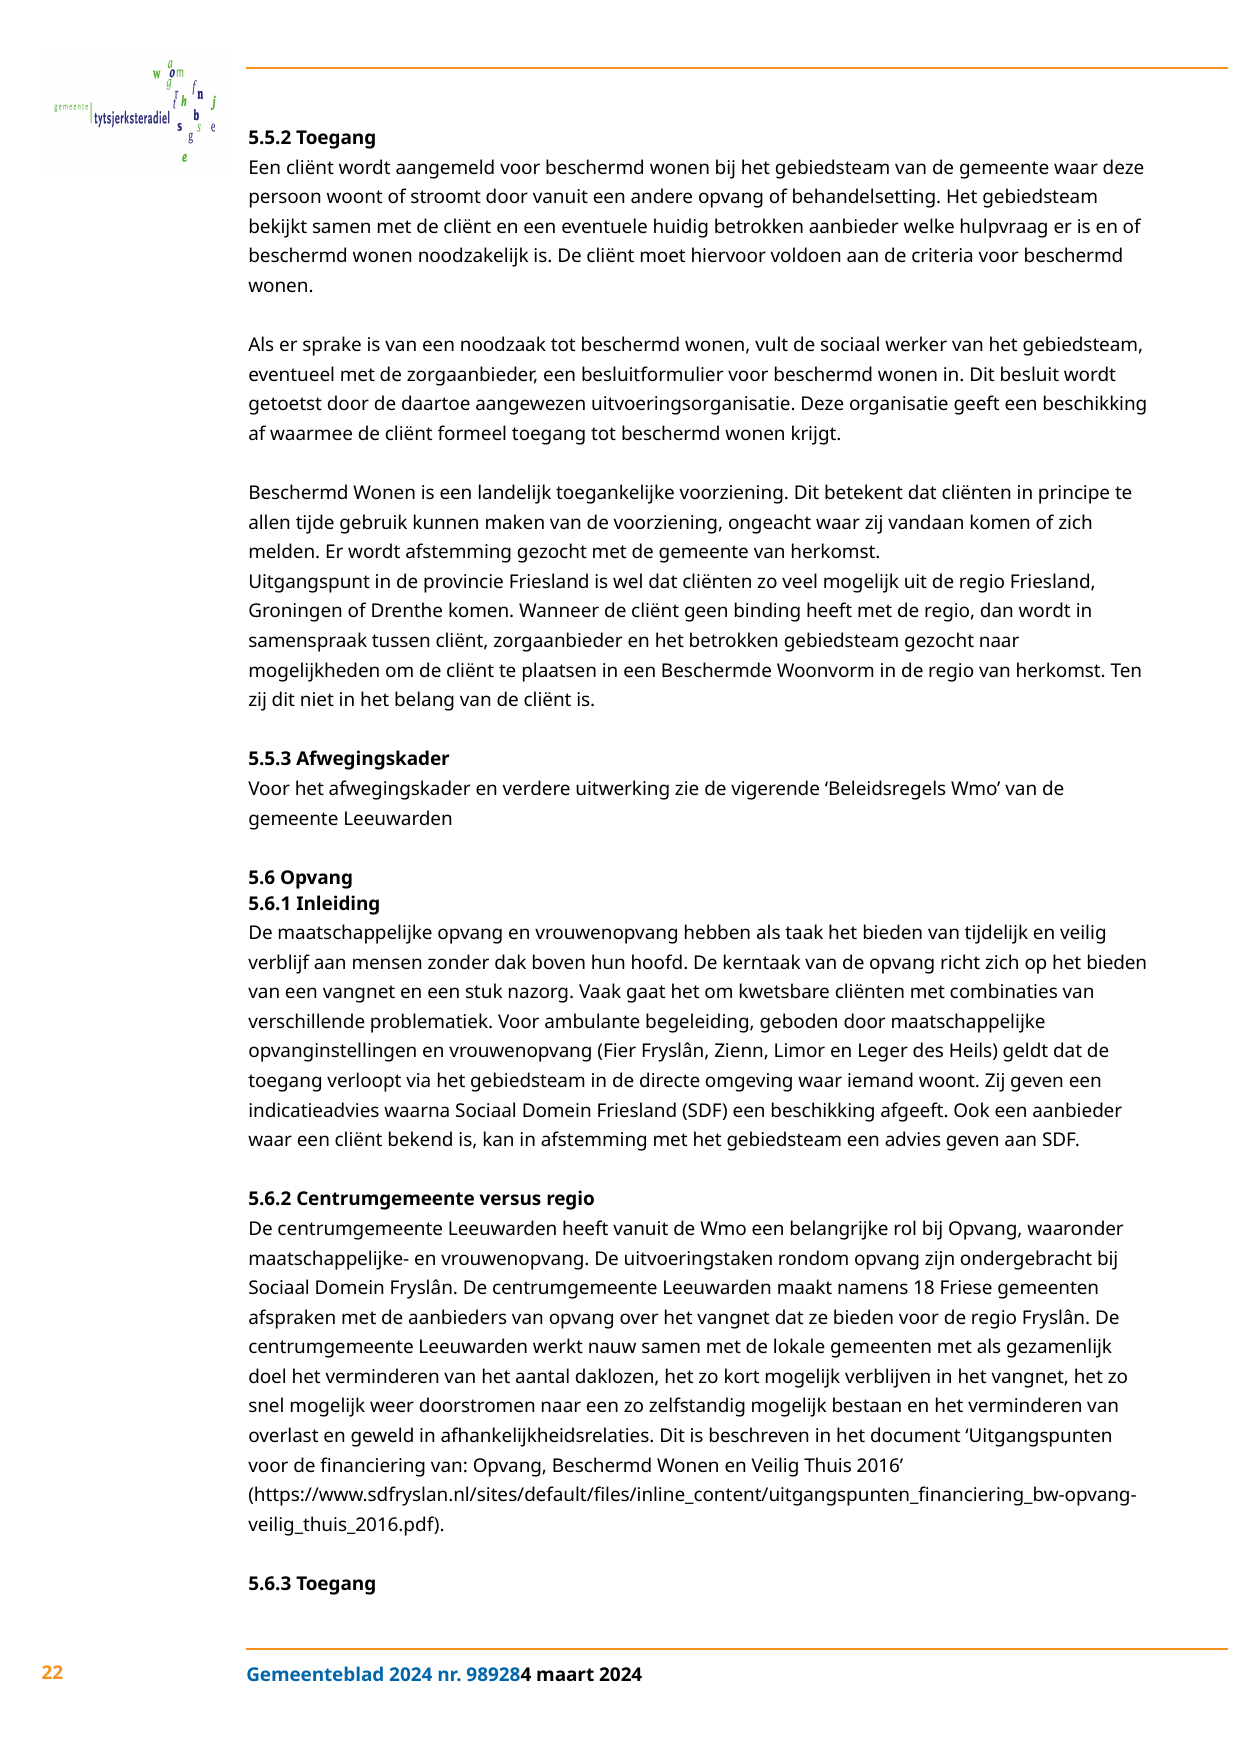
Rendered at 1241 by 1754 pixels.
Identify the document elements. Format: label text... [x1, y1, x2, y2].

text Voor het afwegingskader en verdere uitwerking zie de vigerende ‘Beleidsregels Wmo’ van de gemeente Leeuwarden [248, 775, 1152, 831]
text De centrumgemeente Leeuwarden heeft vanuit de Wmo een belangrijke rol bij Opvang, waaronder maatschappelijke- en vrouwenopvang. De uitvoeringstaken rondom opvang zijn ondergebracht bij Sociaal Domein Fryslân. De centrumgemeente Leeuwarden maakt namens 18 Friese gemeenten afspraken met de aanbieders van opvang over het vangnet dat ze bieden voor de regio Fryslân. De centrumgemeente Leeuwarden werkt nauw samen met de lokale gemeenten met als gezamenlijk doel het verminderen van het aantal daklozen, het zo kort mogelijk verblijven in het vangnet, het zo snel mogelijk weer doorstromen naar een zo zelfstandig mogelijk bestaan en het verminderen van overlast en geweld in afhankelijkheidsrelaties. Dit is beschreven in het document ‘Uitgangspunten voor de financiering van: Opvang, Beschermd Wonen en Veilig Thuis 2016’ (https://www.sdfryslan.nl/sites/default/files/inline_content/uitgangspunten_financiering_bw-opvang-veilig_thuis_2016.pdf). [248, 1215, 1152, 1537]
text Als er sprake is van een noodzaak tot beschermd wonen, vult de sociaal werker van het gebiedsteam, eventueel met de zorgaanbieder, een besluitformulier voor beschermd wonen in. Dit besluit wordt getoetst door de daartoe aangewezen uitvoeringsorganisatie. Deze organisatie geeft een beschikking af waarmee de cliënt formeel toegang tot beschermd wonen krijgt. [248, 331, 1152, 446]
text 5.5.2 Toegang [248, 124, 1152, 150]
text 5.6 Opvang [248, 864, 1152, 890]
text 5.6.2 Centrumgemeente versus regio [248, 1186, 1152, 1211]
text 5.6.3 Toegang [248, 1570, 1152, 1596]
text 5.6.1 Inleiding [248, 890, 1152, 915]
text Een cliënt wordt aangemeld voor beschermd wonen bij het gebiedsteam van de gemeente waar deze persoon woont of stroomt door vanuit een andere opvang of behandelsetting. Het gebiedsteam bekijkt samen met de cliënt en een eventuele huidig betrokken aanbieder welke hulpvraag er is en of beschermd wonen noodzakelijk is. De cliënt moet hiervoor voldoen aan de criteria voor beschermd wonen. [248, 154, 1152, 298]
text Beschermd Wonen is een landelijk toegankelijke voorziening. Dit betekent dat cliënten in principe te allen tijde gebruik kunnen maken van de voorziening, ongeacht waar zij vandaan komen of zich melden. Er wordt afstemming gezocht met de gemeente van herkomst. [248, 479, 1152, 564]
text De maatschappelijke opvang en vrouwenopvang hebben als taak het bieden van tijdelijk en veilig verblijf aan mensen zonder dak boven hun hoofd. De kerntaak van de opvang richt zich op het bieden van een vangnet en een stuk nazorg. Vaak gaat het om kwetsbare cliënten met combinaties van verschillende problematiek. Voor ambulante begeleiding, geboden door maatschappelijke opvanginstellingen en vrouwenopvang (Fier Fryslân, Zienn, Limor en Leger des Heils) geldt dat de toegang verloopt via het gebiedsteam in de directe omgeving waar iemand woont. Zij geven een indicatieadvies waarna Sociaal Domein Friesland (SDF) een beschikking afgeeft. Ook een aanbieder waar een cliënt bekend is, kan in afstemming met het gebiedsteam een advies geven aan SDF. [248, 919, 1152, 1152]
text 5.5.3 Afwegingskader [248, 746, 1152, 771]
text Uitgangspunt in de provincie Friesland is wel dat cliënten zo veel mogelijk uit de regio Friesland, Groningen of Drenthe komen. Wanneer de cliënt geen binding heeft met de regio, dan wordt in samenspraak tussen cliënt, zorgaanbieder en het betrokken gebiedsteam gezocht naar mogelijkheden om de cliënt te plaatsen in een Beschermde Woonvorm in de regio van herkomst. Ten zij dit niet in het belang van de cliënt is. [248, 568, 1152, 712]
picture [41, 47, 231, 172]
